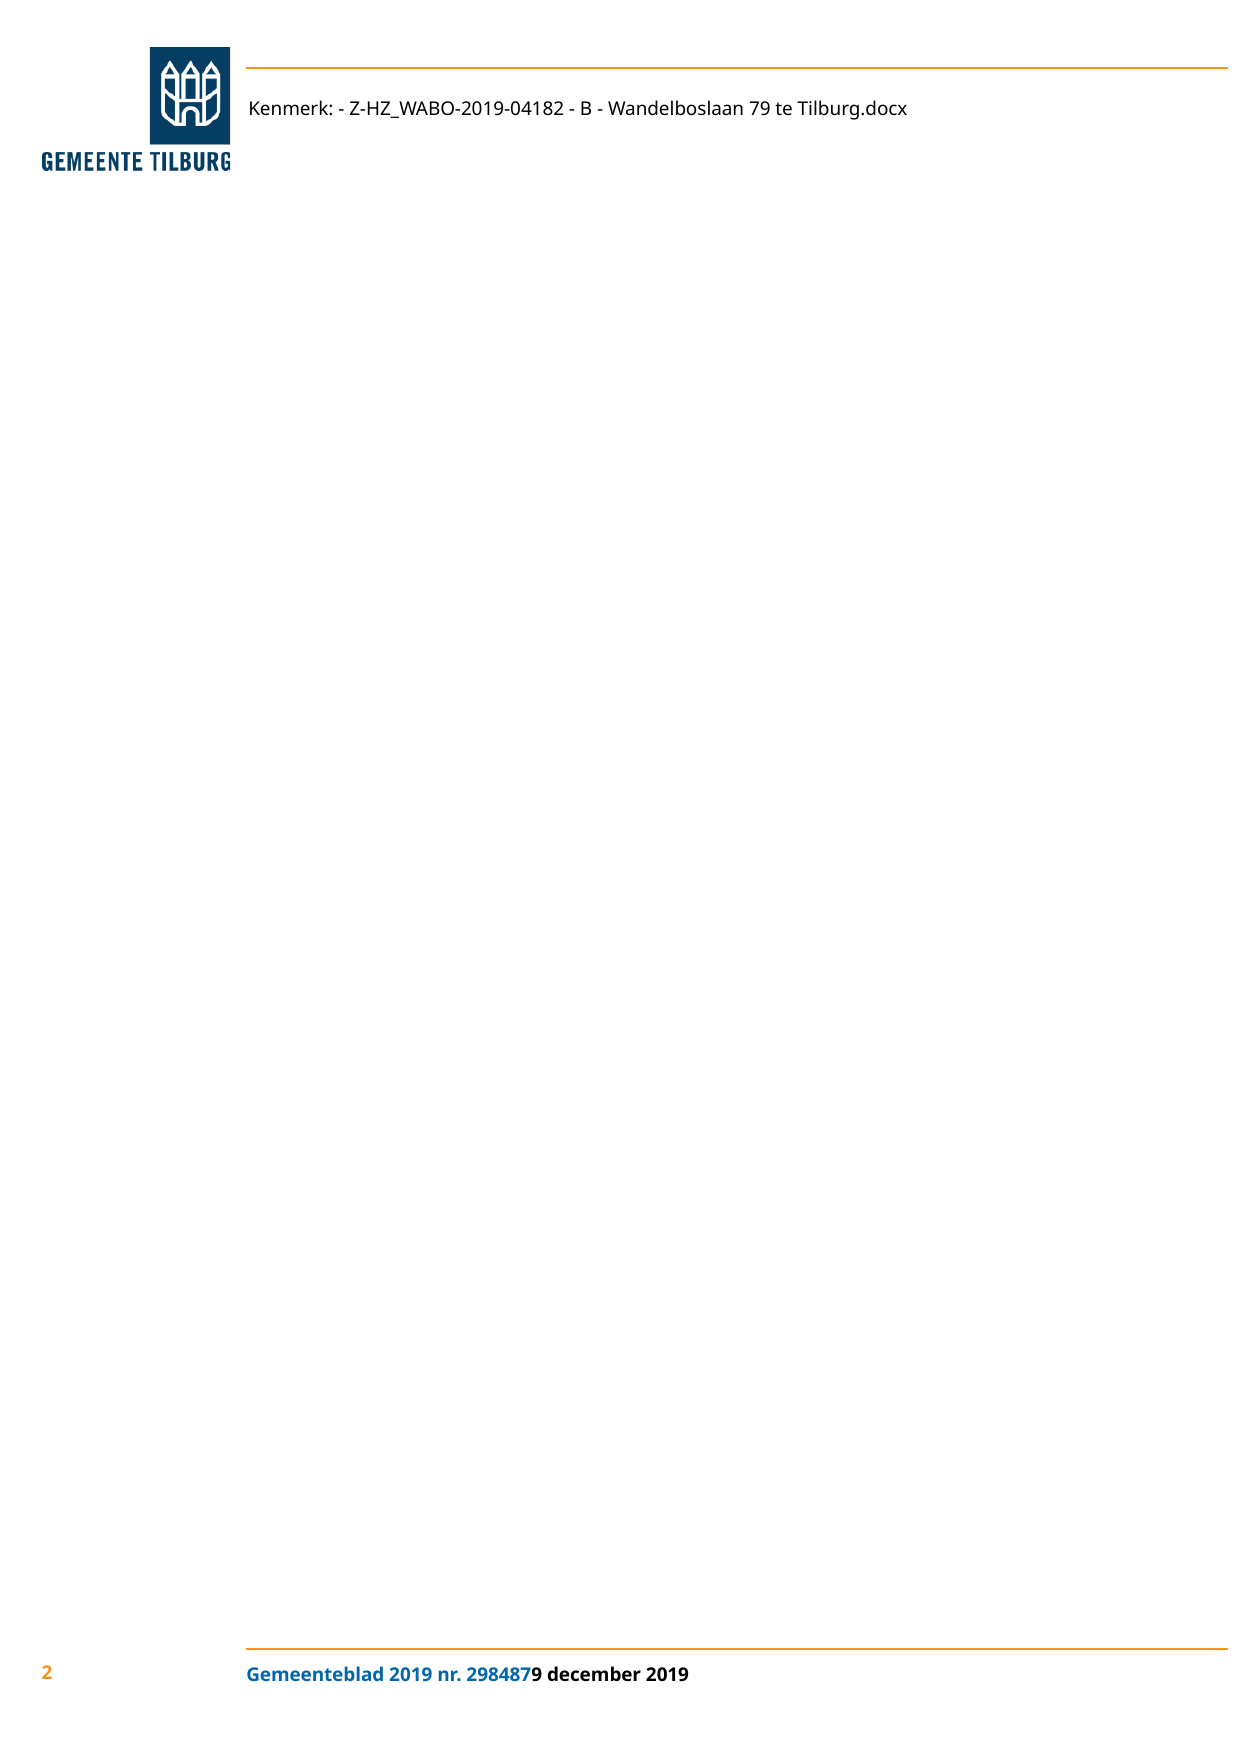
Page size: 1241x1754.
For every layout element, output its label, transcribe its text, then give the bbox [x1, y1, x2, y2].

picture [41, 47, 231, 172]
text Kenmerk: - Z-HZ_WABO-2019-04182 - B - Wandelboslaan 79 te Tilburg.docx [248, 95, 1152, 121]
